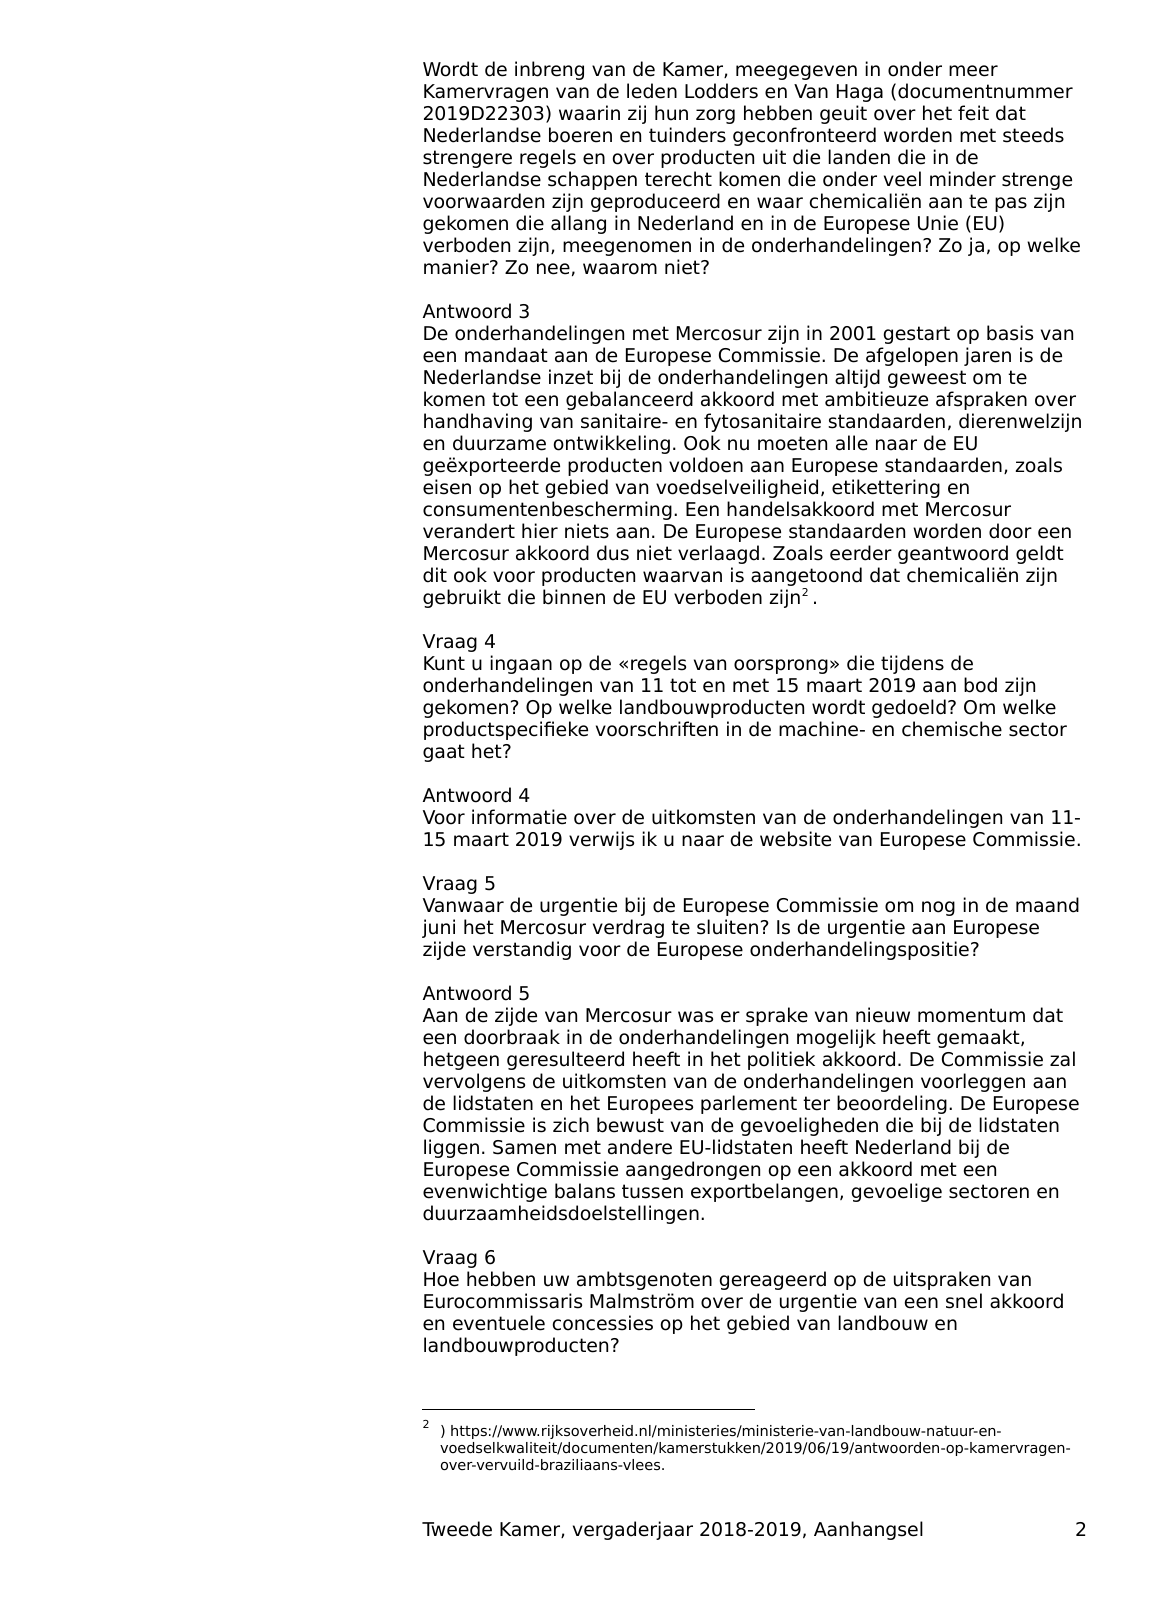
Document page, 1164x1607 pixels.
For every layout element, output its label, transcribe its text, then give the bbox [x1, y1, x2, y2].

text Vraag 6 [422, 1247, 1087, 1269]
text Aan de zijde van Mercosur was er sprake van nieuw momentum dat een doorbraak in de onderhandelingen mogelijk heeft gemaakt, hetgeen geresulteerd heeft in het politiek akkoord. De Commissie zal vervolgens de uitkomsten van de onderhandelingen voorleggen aan de lidstaten en het Europees parlement ter beoordeling. De Europese Commissie is zich bewust van de gevoeligheden die bij de lidstaten liggen. Samen met andere EU-lidstaten heeft Nederland bij de Europese Commissie aangedrongen op een akkoord met een evenwichtige balans tussen exportbelangen, gevoelige sectoren en duurzaamheidsdoelstellingen. [422, 1005, 1087, 1225]
text Hoe hebben uw ambtsgenoten gereageerd op de uitspraken van Eurocommissaris Malmström over de urgentie van een snel akkoord en eventuele concessies op het gebied van landbouw en landbouwproducten? [422, 1269, 1087, 1357]
text Antwoord 5 [422, 983, 1087, 1005]
text De onderhandelingen met Mercosur zijn in 2001 gestart op basis van een mandaat aan de Europese Commissie. De afgelopen jaren is de Nederlandse inzet bij de onderhandelingen altijd geweest om te komen tot een gebalanceerd akkoord met ambitieuze afspraken over handhaving van sanitaire- en fytosanitaire standaarden, dierenwelzijn en duurzame ontwikkeling. Ook nu moeten alle naar de EU geëxporteerde producten voldoen aan Europese standaarden, zoals eisen op het gebied van voedselveiligheid, etikettering en consumentenbescherming. Een handelsakkoord met Mercosur verandert hier niets aan. De Europese standaarden worden door een Mercosur akkoord dus niet verlaagd. Zoals eerder geantwoord geldt dit ook voor producten waarvan is aangetoond dat chemicaliën zijn gebruikt die binnen de EU verboden zijn. [422, 323, 1087, 609]
text Vraag 5 [422, 873, 1087, 895]
text Antwoord 3 [422, 301, 1087, 323]
text Vanwaar de urgentie bij de Europese Commissie om nog in de maand juni het Mercosur verdrag te sluiten? Is de urgentie aan Europese zijde verstandig voor de Europese onderhandelingspositie? [422, 895, 1087, 961]
text Antwoord 4 [422, 785, 1087, 807]
text Vraag 4 [422, 631, 1087, 653]
text Voor informatie over de uitkomsten van de onderhandelingen van 11-15 maart 2019 verwijs ik u naar de website van Europese Commissie. [422, 807, 1087, 851]
text Kunt u ingaan op de «regels van oorsprong» die tijdens de onderhandelingen van 11 tot en met 15 maart 2019 aan bod zijn gekomen? Op welke landbouwproducten wordt gedoeld? Om welke productspecifieke voorschriften in de machine- en chemische sector gaat het? [422, 653, 1087, 763]
text Wordt de inbreng van de Kamer, meegegeven in onder meer Kamervragen van de leden Lodders en Van Haga (documentnummer 2019D22303) waarin zij hun zorg hebben geuit over het feit dat Nederlandse boeren en tuinders geconfronteerd worden met steeds strengere regels en over producten uit die landen die in de Nederlandse schappen terecht komen die onder veel minder strenge voorwaarden zijn geproduceerd en waar chemicaliën aan te pas zijn gekomen die allang in Nederland en in de Europese Unie (EU) verboden zijn, meegenomen in de onderhandelingen? Zo ja, op welke manier? Zo nee, waarom niet? [422, 59, 1087, 279]
text ) https://www.rijksoverheid.nl/ministeries/ministerie-van-landbouw-natuur-en-voedselkwaliteit/documenten/kamerstukken/2019/06/19/antwoorden-op-kamervragen-over-vervuild-braziliaans-vlees. [422, 1418, 1087, 1474]
